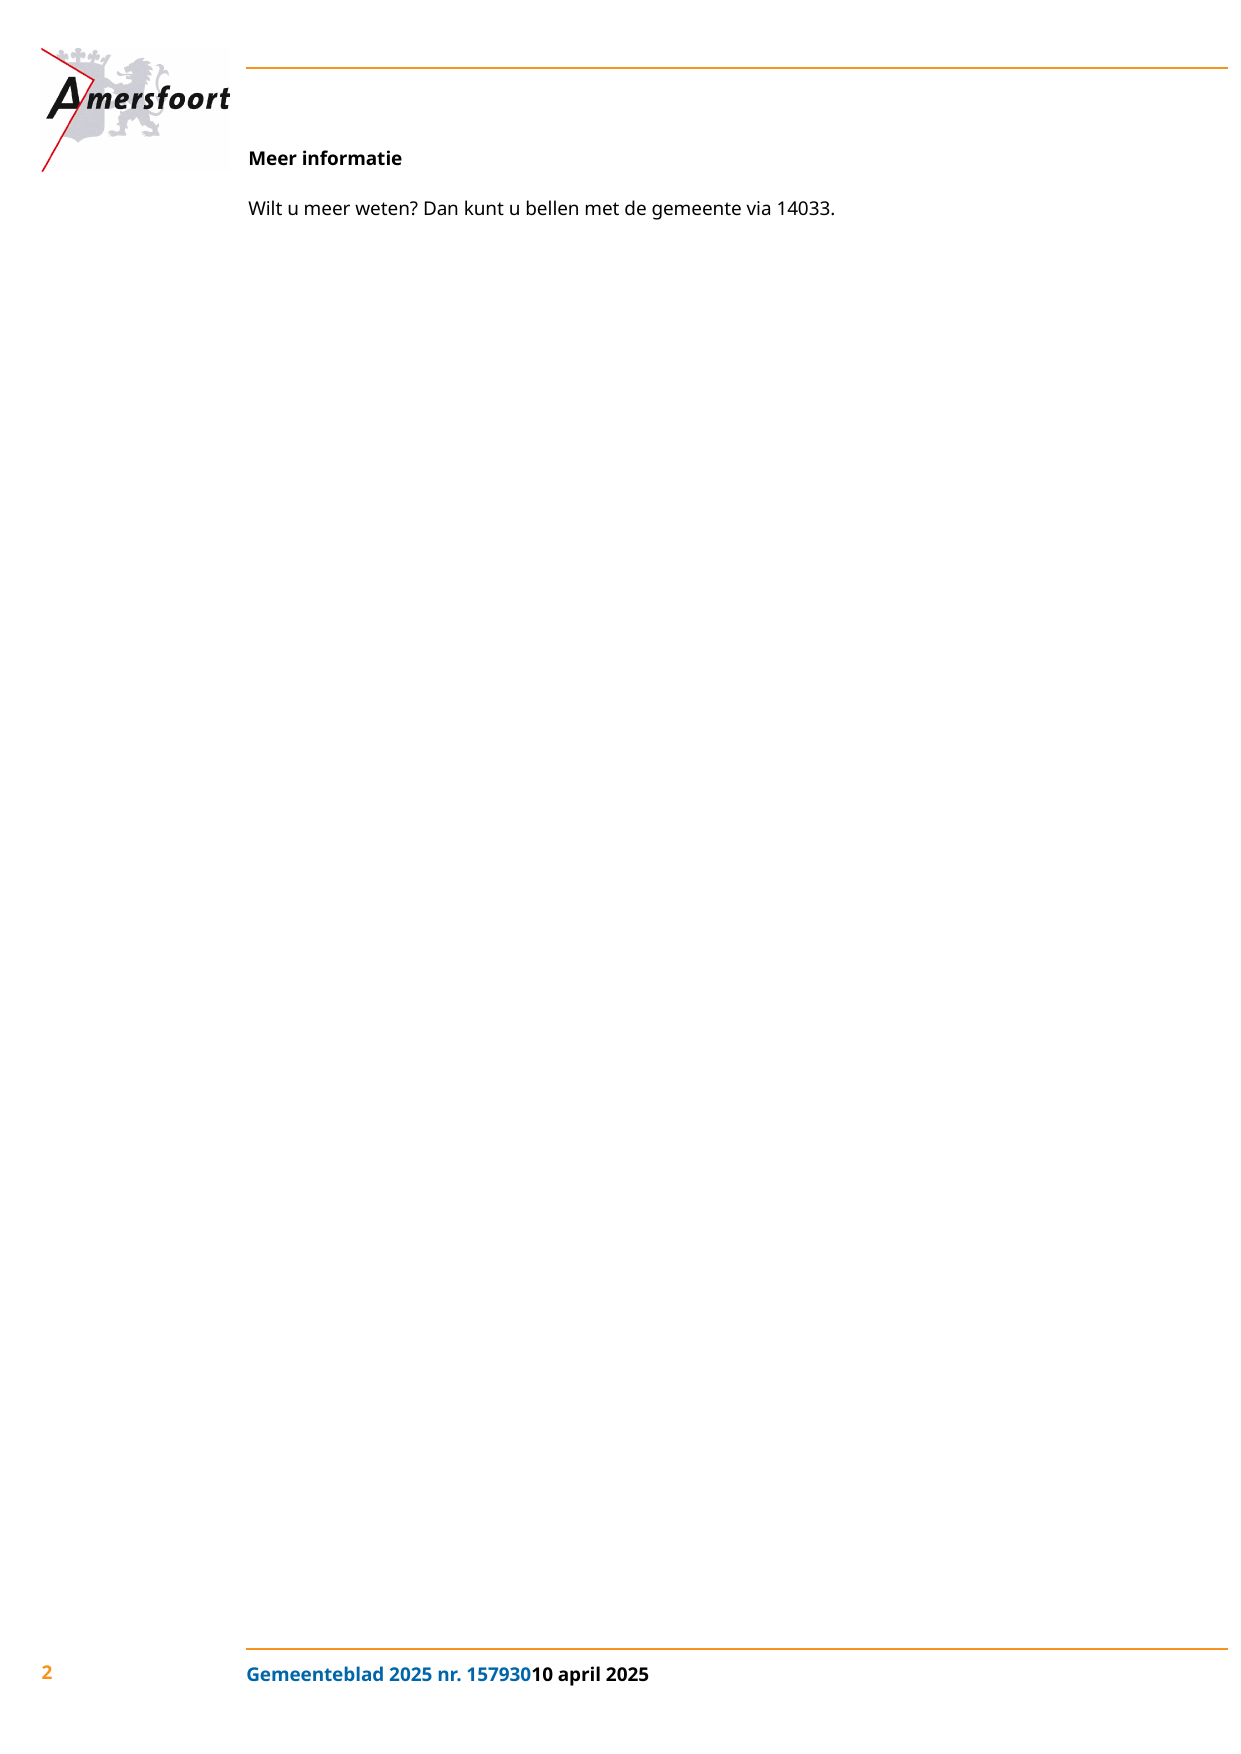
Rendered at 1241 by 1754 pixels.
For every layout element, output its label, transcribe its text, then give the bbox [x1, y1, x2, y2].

picture [41, 47, 231, 172]
text Meer informatie [248, 145, 1152, 171]
text Wilt u meer weten? Dan kunt u bellen met de gemeente via 14033. [248, 196, 1152, 221]
